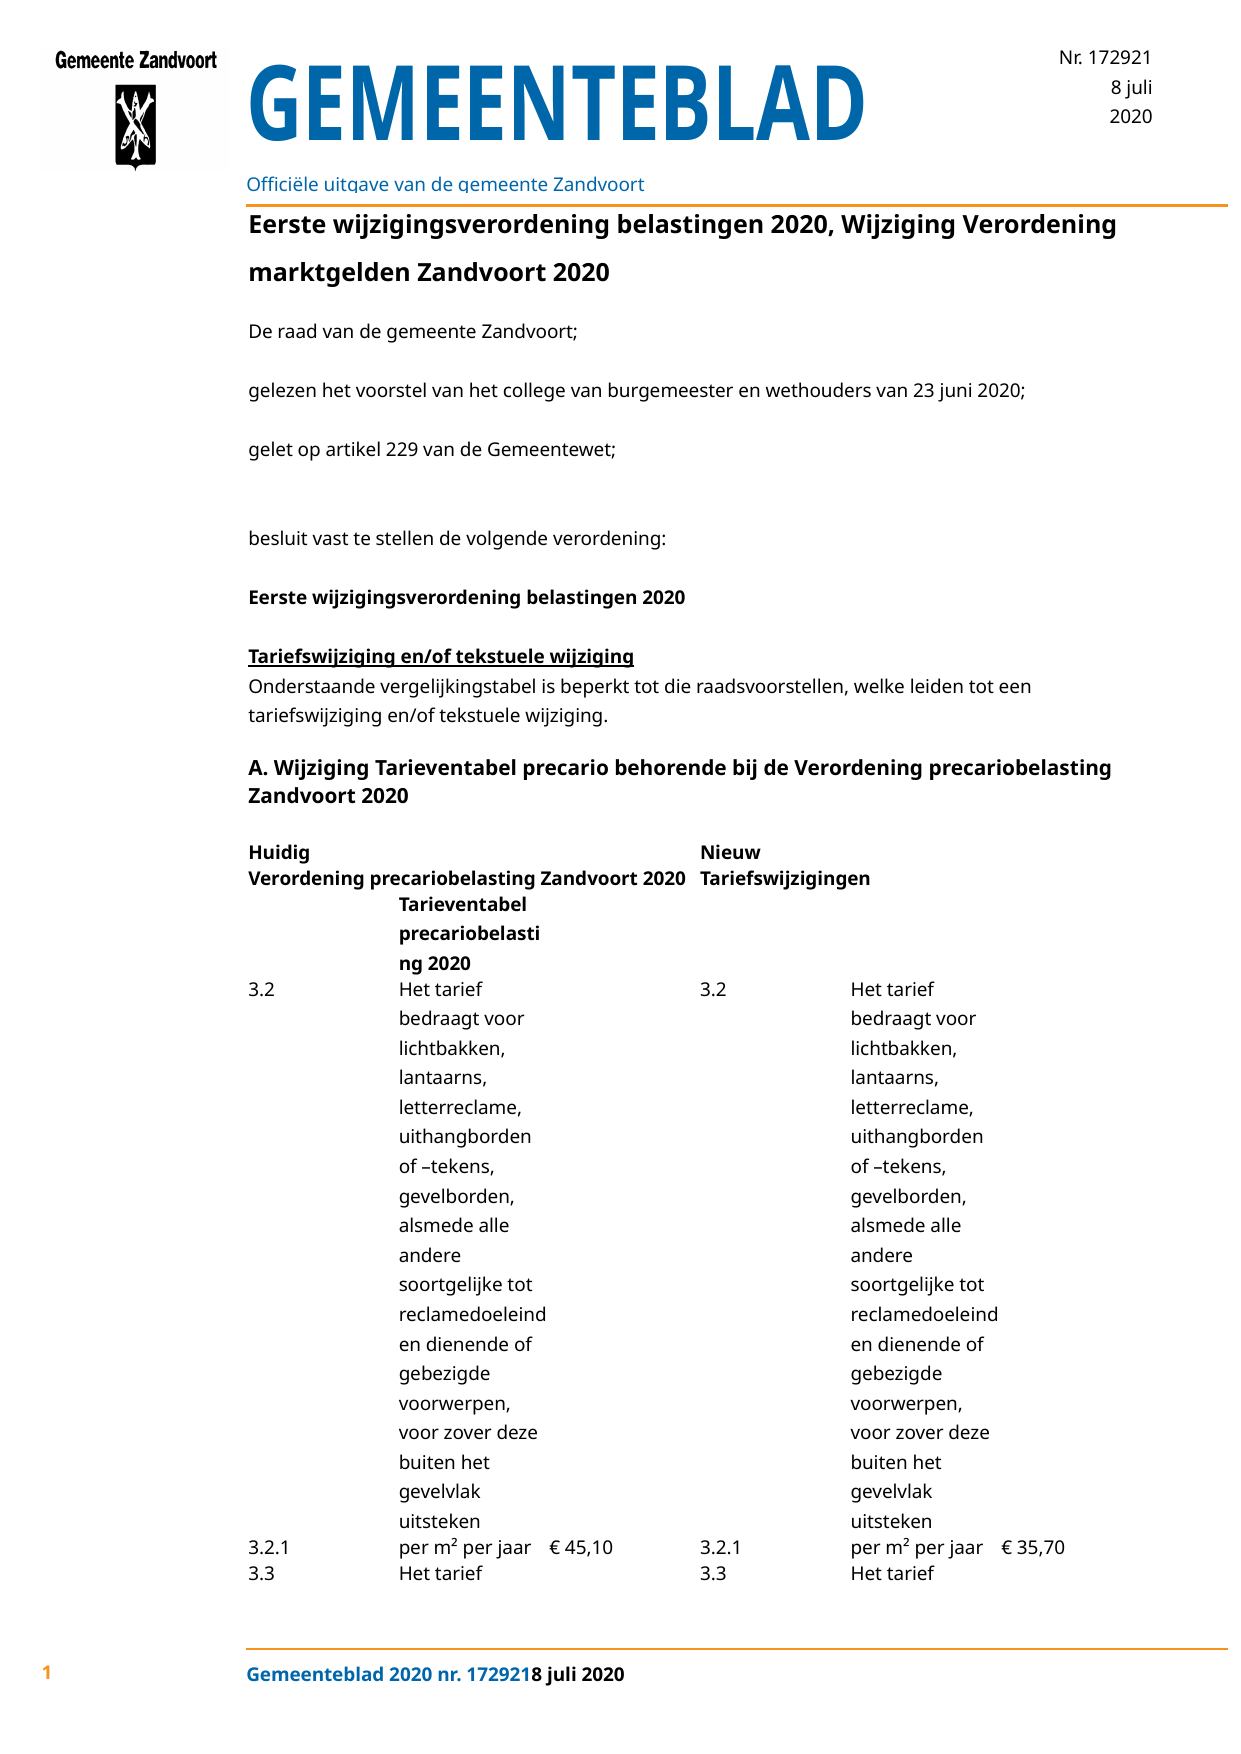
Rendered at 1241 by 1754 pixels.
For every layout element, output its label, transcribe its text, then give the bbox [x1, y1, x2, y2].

table_cell per m² per jaar [850, 1534, 1001, 1560]
text gelet op artikel 229 van de Gemeentewet; [248, 436, 1152, 462]
table_cell [1001, 891, 1152, 976]
table_cell 3.3 [248, 1560, 398, 1586]
text Tariefswijziging en/of tekstuele wijziging [248, 643, 1152, 669]
table_cell Het tarief [399, 1560, 549, 1586]
table_cell 3.2 [248, 976, 398, 1534]
table_cell Tariefswijzigingen [700, 865, 1152, 891]
table_cell 3.3 [700, 1560, 850, 1586]
table_cell [549, 891, 700, 976]
text Eerste wijzigingsverordening belastingen 2020, Wijziging Verordening marktgelden Zandvoort 2020 [248, 207, 1152, 288]
text besluit vast te stellen de volgende verordening: [248, 525, 1152, 551]
table_cell [850, 891, 1001, 976]
table_cell Het tarief bedraagt voor lichtbakken, lantaarns, letterreclame, uithangborden of –tekens, gevelborden, alsmede alle andere soortgelijke tot reclamedoeleinden dienende of gebezigde voorwerpen, voor zover deze buiten het gevelvlak uitsteken [850, 976, 1001, 1534]
picture [41, 47, 231, 172]
table_cell Tarieventabel precariobelasting 2020 [399, 891, 549, 976]
text Eerste wijzigingsverordening belastingen 2020 [248, 584, 1152, 610]
table_cell [1001, 1560, 1152, 1586]
table_cell [549, 976, 700, 1534]
table_cell 3.2.1 [700, 1534, 850, 1560]
table_cell [1001, 976, 1152, 1534]
table_header Nieuw [700, 840, 1152, 865]
table_cell 3.2.1 [248, 1534, 398, 1560]
table_cell [700, 891, 850, 976]
table_cell [549, 1560, 700, 1586]
text Onderstaande vergelijkingstabel is beperkt tot die raadsvoorstellen, welke leiden tot een tariefswijziging en/of tekstuele wijziging. [248, 673, 1152, 728]
table_cell 3.2 [700, 976, 850, 1534]
table_cell Het tarief bedraagt voor lichtbakken, lantaarns, letterreclame, uithangborden of –tekens, gevelborden, alsmede alle andere soortgelijke tot reclamedoeleinden dienende of gebezigde voorwerpen, voor zover deze buiten het gevelvlak uitsteken [399, 976, 549, 1534]
table_cell per m² per jaar [399, 1534, 549, 1560]
table_header Huidig [248, 840, 700, 865]
table_cell € 35,70 [1001, 1534, 1152, 1560]
text De raad van de gemeente Zandvoort; [248, 318, 1152, 344]
table_cell Het tarief [850, 1560, 1001, 1586]
table_cell Verordening precariobelasting Zandvoort 2020 [248, 865, 700, 891]
text A. Wijziging Tarieventabel precario behorende bij de Verordening precariobelasting Zandvoort 2020 [248, 753, 1152, 810]
table_cell [248, 891, 398, 976]
text gelezen het voorstel van het college van burgemeester en wethouders van 23 juni 2020; [248, 377, 1152, 403]
table_cell € 45,10 [549, 1534, 700, 1560]
